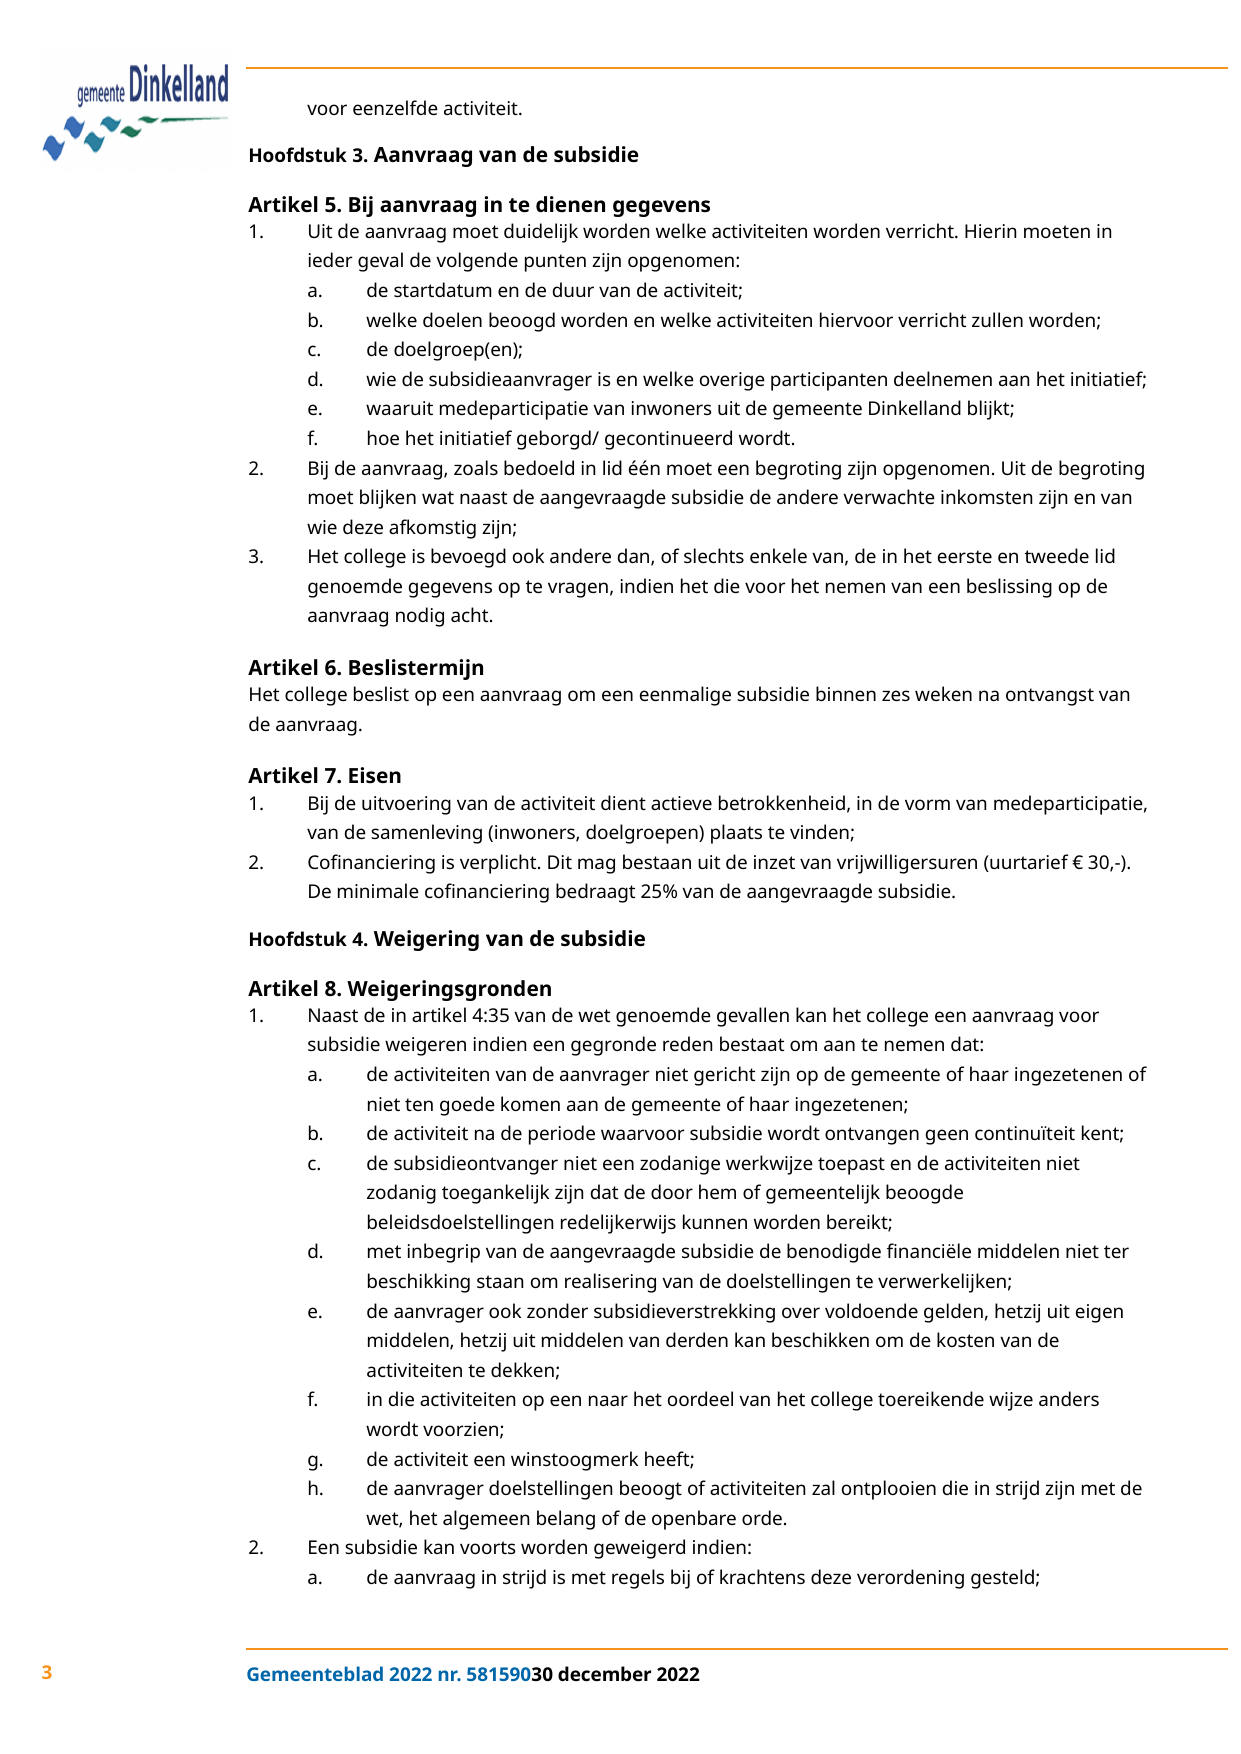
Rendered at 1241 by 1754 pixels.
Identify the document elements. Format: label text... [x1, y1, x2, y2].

list de activiteit een winstoogmerk heeft; [307, 1446, 1152, 1472]
list in die activiteiten op een naar het oordeel van het college toereikende wijze anders wordt voorzien; [307, 1387, 1152, 1442]
list Naast de in artikel 4:35 van de wet genoemde gevallen kan het college een aanvraag voor subsidie weigeren indien een gegronde reden bestaat om aan te nemen dat: [248, 1002, 1152, 1057]
list Bij de uitvoering van de activiteit dient actieve betrokkenheid, in de vorm van medeparticipatie, van de samenleving (inwoners, doelgroepen) plaats te vinden; [248, 790, 1152, 845]
list de aanvrager ook zonder subsidieverstrekking over voldoende gelden, hetzij uit eigen middelen, hetzij uit middelen van derden kan beschikken om de kosten van de activiteiten te dekken; [307, 1298, 1152, 1383]
text Artikel 7. Eisen [248, 762, 1152, 790]
list de startdatum en de duur van de activiteit; [307, 277, 1152, 303]
list de subsidieontvanger niet een zodanige werkwijze toepast en de activiteiten niet zodanig toegankelijk zijn dat de door hem of gemeentelijk beoogde beleidsdoelstellingen redelijkerwijs kunnen worden bereikt; [307, 1150, 1152, 1235]
text Artikel 5. Bij aanvraag in te dienen gegevens [248, 190, 1152, 218]
text Artikel 8. Weigeringsgronden [248, 974, 1152, 1002]
picture [41, 47, 231, 172]
list de activiteiten van de aanvrager niet gericht zijn op de gemeente of haar ingezetenen of niet ten goede komen aan de gemeente of haar ingezetenen; [307, 1061, 1152, 1117]
list waaruit medeparticipatie van inwoners uit de gemeente Dinkelland blijkt; [307, 396, 1152, 421]
list de doelgroep(en); [307, 336, 1152, 362]
list hoe het initiatief geborgd/ gecontinueerd wordt. [307, 425, 1152, 451]
list de aanvraag in strijd is met regels bij of krachtens deze verordening gesteld; [307, 1564, 1152, 1590]
list wie de subsidieaanvrager is en welke overige participanten deelnemen aan het initiatief; [307, 366, 1152, 392]
text Hoofdstuk 4. Weigering van de subsidie [248, 924, 1152, 953]
text Het college beslist op een aanvraag om een eenmalige subsidie binnen zes weken na ontvangst van de aanvraag. [248, 682, 1152, 737]
list voor eenzelfde activiteit. [248, 95, 1152, 121]
list de aanvrager doelstellingen beoogt of activiteiten zal ontplooien die in strijd zijn met de wet, het algemeen belang of de openbare orde. [307, 1475, 1152, 1531]
list met inbegrip van de aangevraagde subsidie de benodigde financiële middelen niet ter beschikking staan om realisering van de doelstellingen te verwerkelijken; [307, 1239, 1152, 1294]
list Uit de aanvraag moet duidelijk worden welke activiteiten worden verricht. Hierin moeten in ieder geval de volgende punten zijn opgenomen: [248, 218, 1152, 273]
text Hoofdstuk 3. Aanvraag van de subsidie [248, 140, 1152, 169]
text Artikel 6. Beslistermijn [248, 653, 1152, 682]
list de activiteit na de periode waarvoor subsidie wordt ontvangen geen continuïteit kent; [307, 1120, 1152, 1146]
list Het college is bevoegd ook andere dan, of slechts enkele van, de in het eerste en tweede lid genoemde gegevens op te vragen, indien het die voor het nemen van een beslissing op de aanvraag nodig acht. [248, 543, 1152, 628]
list Een subsidie kan voorts worden geweigerd indien: [248, 1534, 1152, 1560]
list Cofinanciering is verplicht. Dit mag bestaan uit de inzet van vrijwilligersuren (uurtarief € 30,-). De minimale cofinanciering bedraagt 25% van de aangevraagde subsidie. [248, 849, 1152, 904]
list Bij de aanvraag, zoals bedoeld in lid één moet een begroting zijn opgenomen. Uit de begroting moet blijken wat naast de aangevraagde subsidie de andere verwachte inkomsten zijn en van wie deze afkomstig zijn; [248, 455, 1152, 540]
list welke doelen beoogd worden en welke activiteiten hiervoor verricht zullen worden; [307, 307, 1152, 333]
